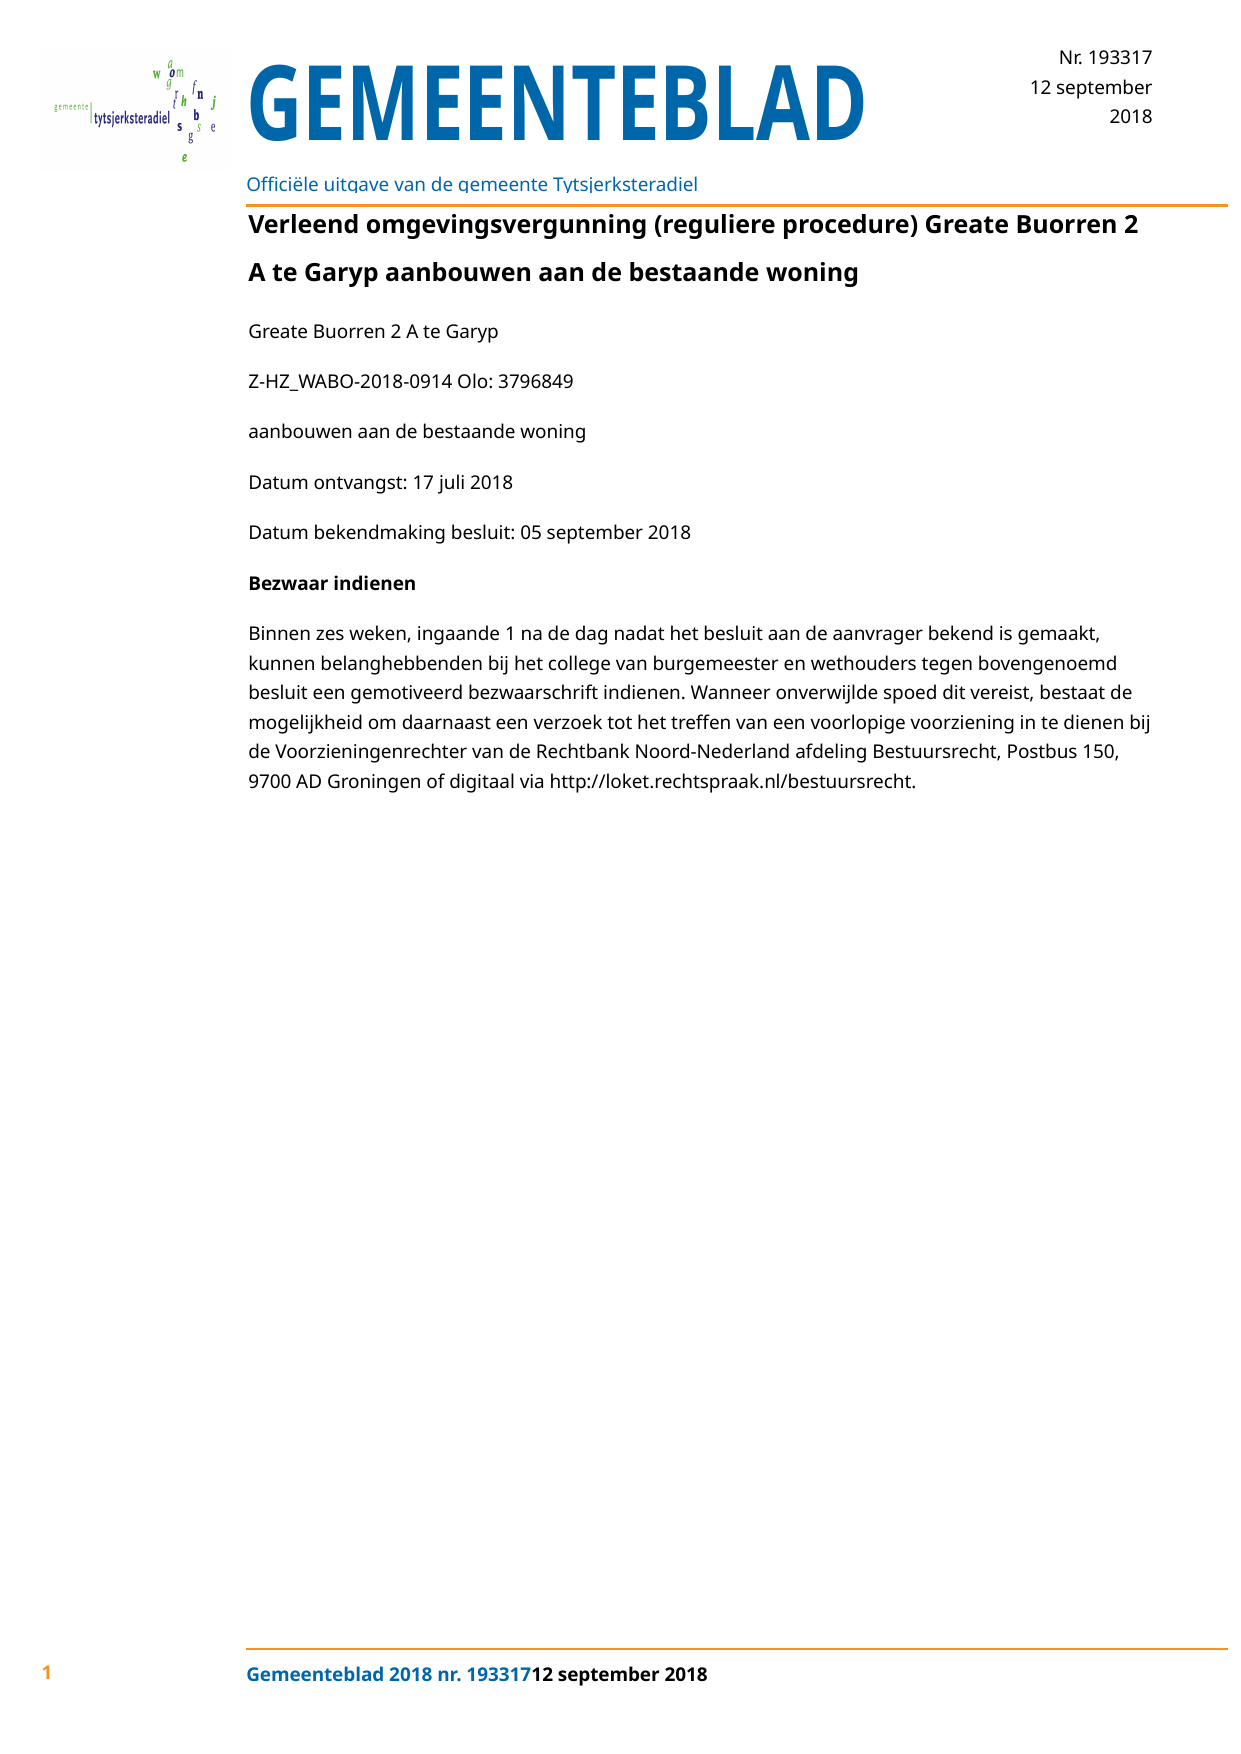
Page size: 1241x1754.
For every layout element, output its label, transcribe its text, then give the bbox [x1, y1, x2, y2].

picture [41, 47, 231, 172]
text Datum bekendmaking besluit: 05 september 2018 [248, 519, 1152, 545]
text Z-HZ_WABO-2018-0914 Olo: 3796849 [248, 368, 1152, 394]
text Greate Buorren 2 A te Garyp [248, 318, 1152, 344]
text Bezwaar indienen [248, 570, 1152, 596]
text Datum ontvangst: 17 juli 2018 [248, 469, 1152, 495]
text aanbouwen aan de bestaande woning [248, 419, 1152, 444]
text Verleend omgevingsvergunning (reguliere procedure) Greate Buorren 2 A te Garyp aanbouwen aan de bestaande woning [248, 207, 1152, 288]
text Binnen zes weken, ingaande 1 na de dag nadat het besluit aan de aanvrager bekend is gemaakt, kunnen belanghebbenden bij het college van burgemeester en wethouders tegen bovengenoemd besluit een gemotiveerd bezwaarschrift indienen. Wanneer onverwijlde spoed dit vereist, bestaat de mogelijkheid om daarnaast een verzoek tot het treffen van een voorlopige voorziening in te dienen bij de Voorzieningenrechter van de Rechtbank Noord-Nederland afdeling Bestuursrecht, Postbus 150, 9700 AD Groningen of digitaal via http://loket.rechtspraak.nl/bestuursrecht. [248, 620, 1152, 794]
